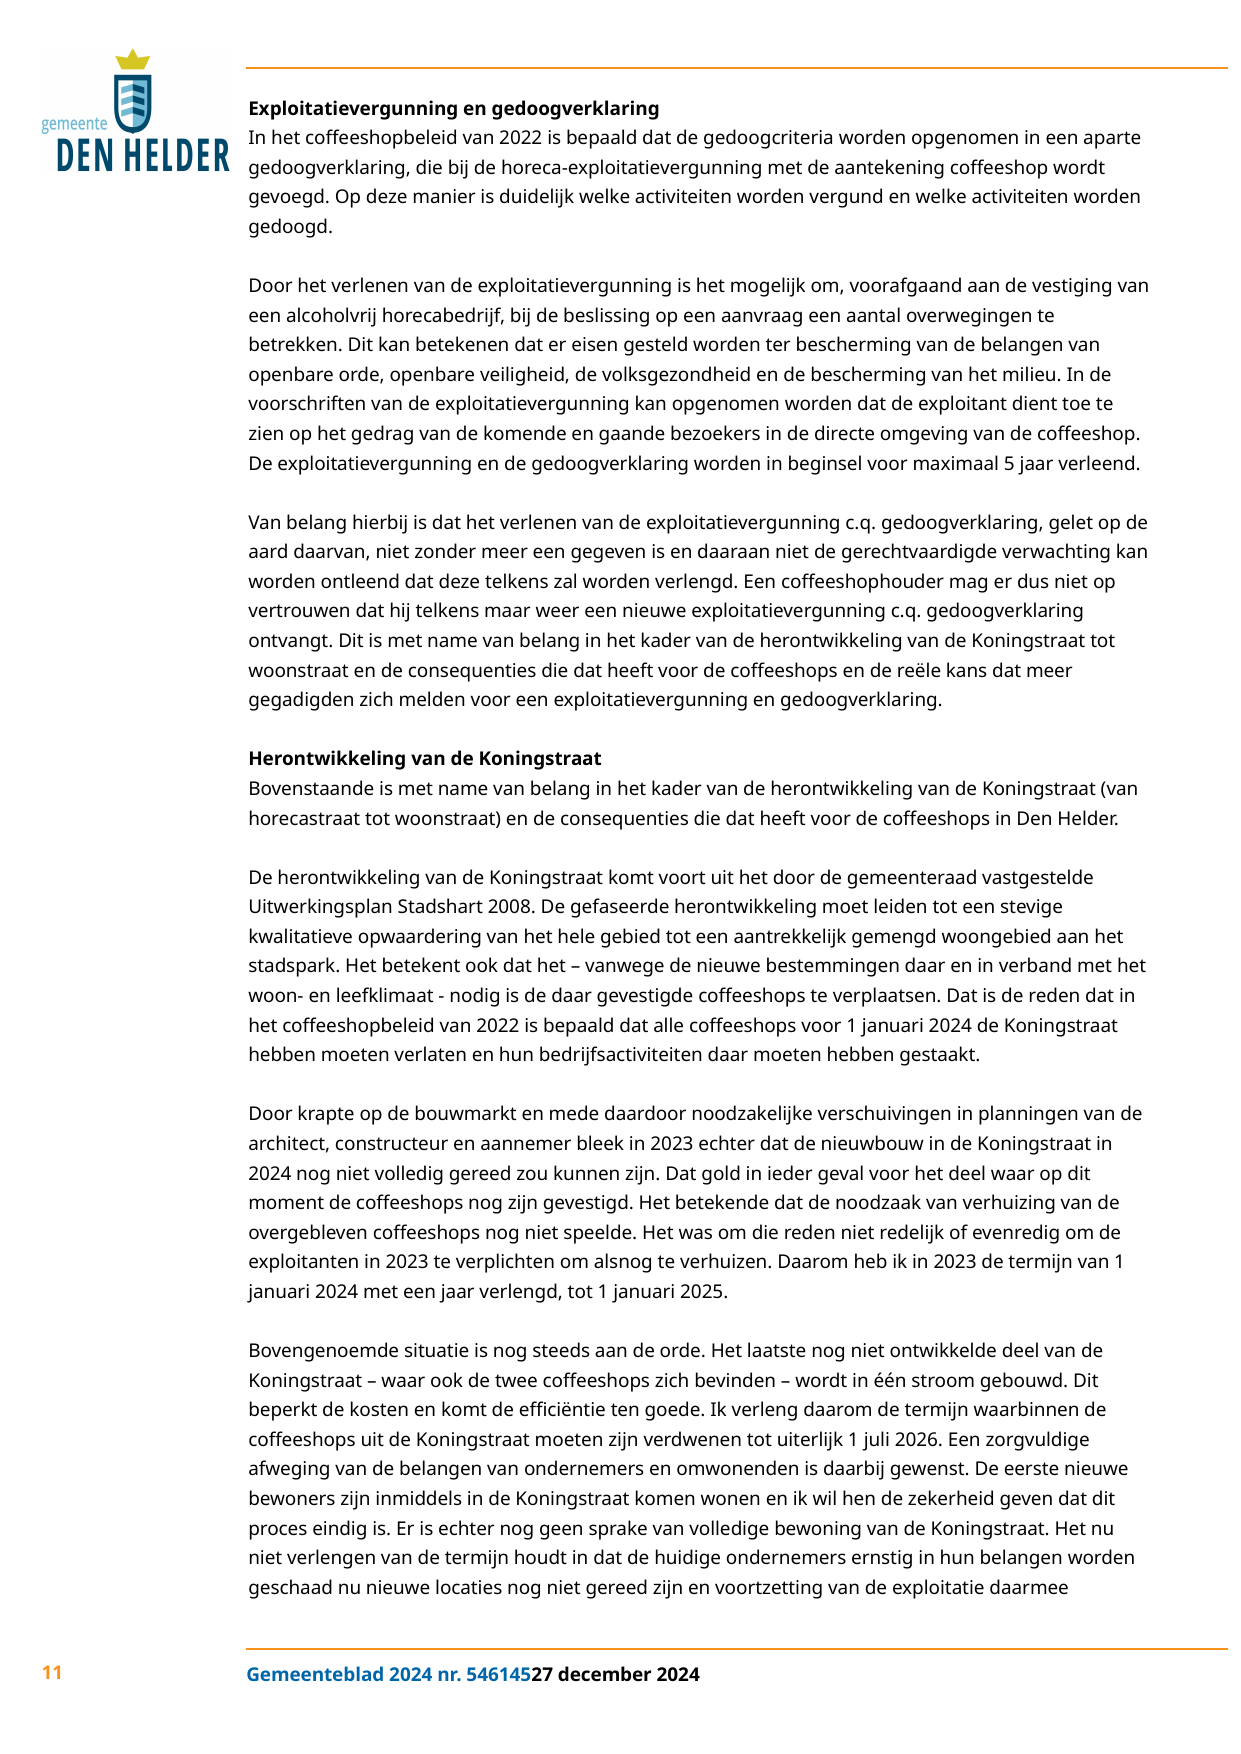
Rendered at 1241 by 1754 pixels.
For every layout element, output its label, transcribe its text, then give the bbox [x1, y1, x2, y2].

text Door krapte op de bouwmarkt en mede daardoor noodzakelijke verschuivingen in planningen van de architect, constructeur en aannemer bleek in 2023 echter dat de nieuwbouw in de Koningstraat in 2024 nog niet volledig gereed zou kunnen zijn. Dat gold in ieder geval voor het deel waar op dit moment de coffeeshops nog zijn gevestigd. Het betekende dat de noodzaak van verhuizing van de overgebleven coffeeshops nog niet speelde. Het was om die reden niet redelijk of evenredig om de exploitanten in 2023 te verplichten om alsnog te verhuizen. Daarom heb ik in 2023 de termijn van 1 januari 2024 met een jaar verlengd, tot 1 januari 2025. [248, 1101, 1152, 1304]
picture [130, 157, 135, 172]
picture [100, 154, 106, 172]
text Bovengenoemde situatie is nog steeds aan de orde. Het laatste nog niet ontwikkelde deel van de Koningstraat – waar ook de twee coffeeshops zich bevinden – wordt in één stroom gebouwd. Dit beperkt de kosten en komt de efficiëntie ten goede. Ik verleng daarom de termijn waarbinnen de coffeeshops uit de Koningstraat moeten zijn verdwenen tot uiterlijk 1 juli 2026. Een zorgvuldige afweging van de belangen van ondernemers en omwonenden is daarbij gewenst. De eerste nieuwe bewoners zijn inmiddels in de Koningstraat komen wonen en ik wil hen de zekerheid geven dat dit proces eindig is. Er is echter nog geen sprake van volledige bewoning van de Koningstraat. Het nu niet verlengen van de termijn houdt in dat de huidige ondernemers ernstig in hun belangen worden geschaad nu nieuwe locaties nog niet gereed zijn en voortzetting van de exploitatie daarmee [248, 1337, 1152, 1600]
text Van belang hierbij is dat het verlenen van de exploitatievergunning c.q. gedoogverklaring, gelet op de aard daarvan, niet zonder meer een gegeven is en daaraan niet de gerechtvaardigde verwachting kan worden ontleend dat deze telkens zal worden verlengd. Een coffeeshophouder mag er dus niet op vertrouwen dat hij telkens maar weer een nieuwe exploitatievergunning c.q. gedoogverklaring ontvangt. Dit is met name van belang in het kader van de herontwikkeling van de Koningstraat tot woonstraat en de consequenties die dat heeft voor de coffeeshops en de reële kans dat meer gegadigden zich melden voor een exploitatievergunning en gedoogverklaring. [248, 509, 1152, 712]
picture [220, 160, 224, 172]
text Door het verlenen van de exploitatievergunning is het mogelijk om, voorafgaand aan de vestiging van een alcoholvrij horecabedrijf, bij de beslissing op een aanvraag een aantal overwegingen te betrekken. Dit kan betekenen dat er eisen gesteld worden ter bescherming van de belangen van openbare orde, openbare veiligheid, de volksgezondheid en de bescherming van het milieu. In de voorschriften van de exploitatievergunning kan opgenomen worden dat de exploitant dient toe te zien op het gedrag van de komende en gaande bezoekers in de directe omgeving van de coffeeshop. De exploitatievergunning en de gedoogverklaring worden in beginsel voor maximaal 5 jaar verleend. [248, 272, 1152, 476]
text In het coffeeshopbeleid van 2022 is bepaald dat de gedoogcriteria worden opgenomen in een aparte gedoogverklaring, die bij de horeca-exploitatievergunning met de aantekening coffeeshop wordt gevoegd. Op deze manier is duidelijk welke activiteiten worden vergund en welke activiteiten worden gedoogd. [248, 124, 1152, 239]
text Exploitatievergunning en gedoogverklaring [248, 95, 1152, 121]
picture [63, 144, 68, 165]
text De herontwikkeling van de Koningstraat komt voort uit het door de gemeenteraad vastgestelde Uitwerkingsplan Stadshart 2008. De gefaseerde herontwikkeling moet leiden tot een stevige kwalitatieve opwaardering van het hele gebied tot een aantrekkelijk gemengd woongebied aan het stadspark. Het betekent ook dat het – vanwege de nieuwe bestemmingen daar en in verband met het woon- en leefklimaat - nodig is de daar gevestigde coffeeshops te verplaatsen. Dat is de reden dat in het coffeeshopbeleid van 2022 is bepaald dat alle coffeeshops voor 1 januari 2024 de Koningstraat hebben moeten verlaten en hun bedrijfsactiviteiten daar moeten hebben gestaakt. [248, 864, 1152, 1067]
text Bovenstaande is met name van belang in het kader van de herontwikkeling van de Koningstraat (van horecastraat tot woonstraat) en de consequenties die dat heeft voor de coffeeshops in Den Helder. [248, 775, 1152, 831]
picture [182, 144, 187, 165]
picture [41, 47, 231, 172]
text Herontwikkeling van de Koningstraat [248, 746, 1152, 771]
